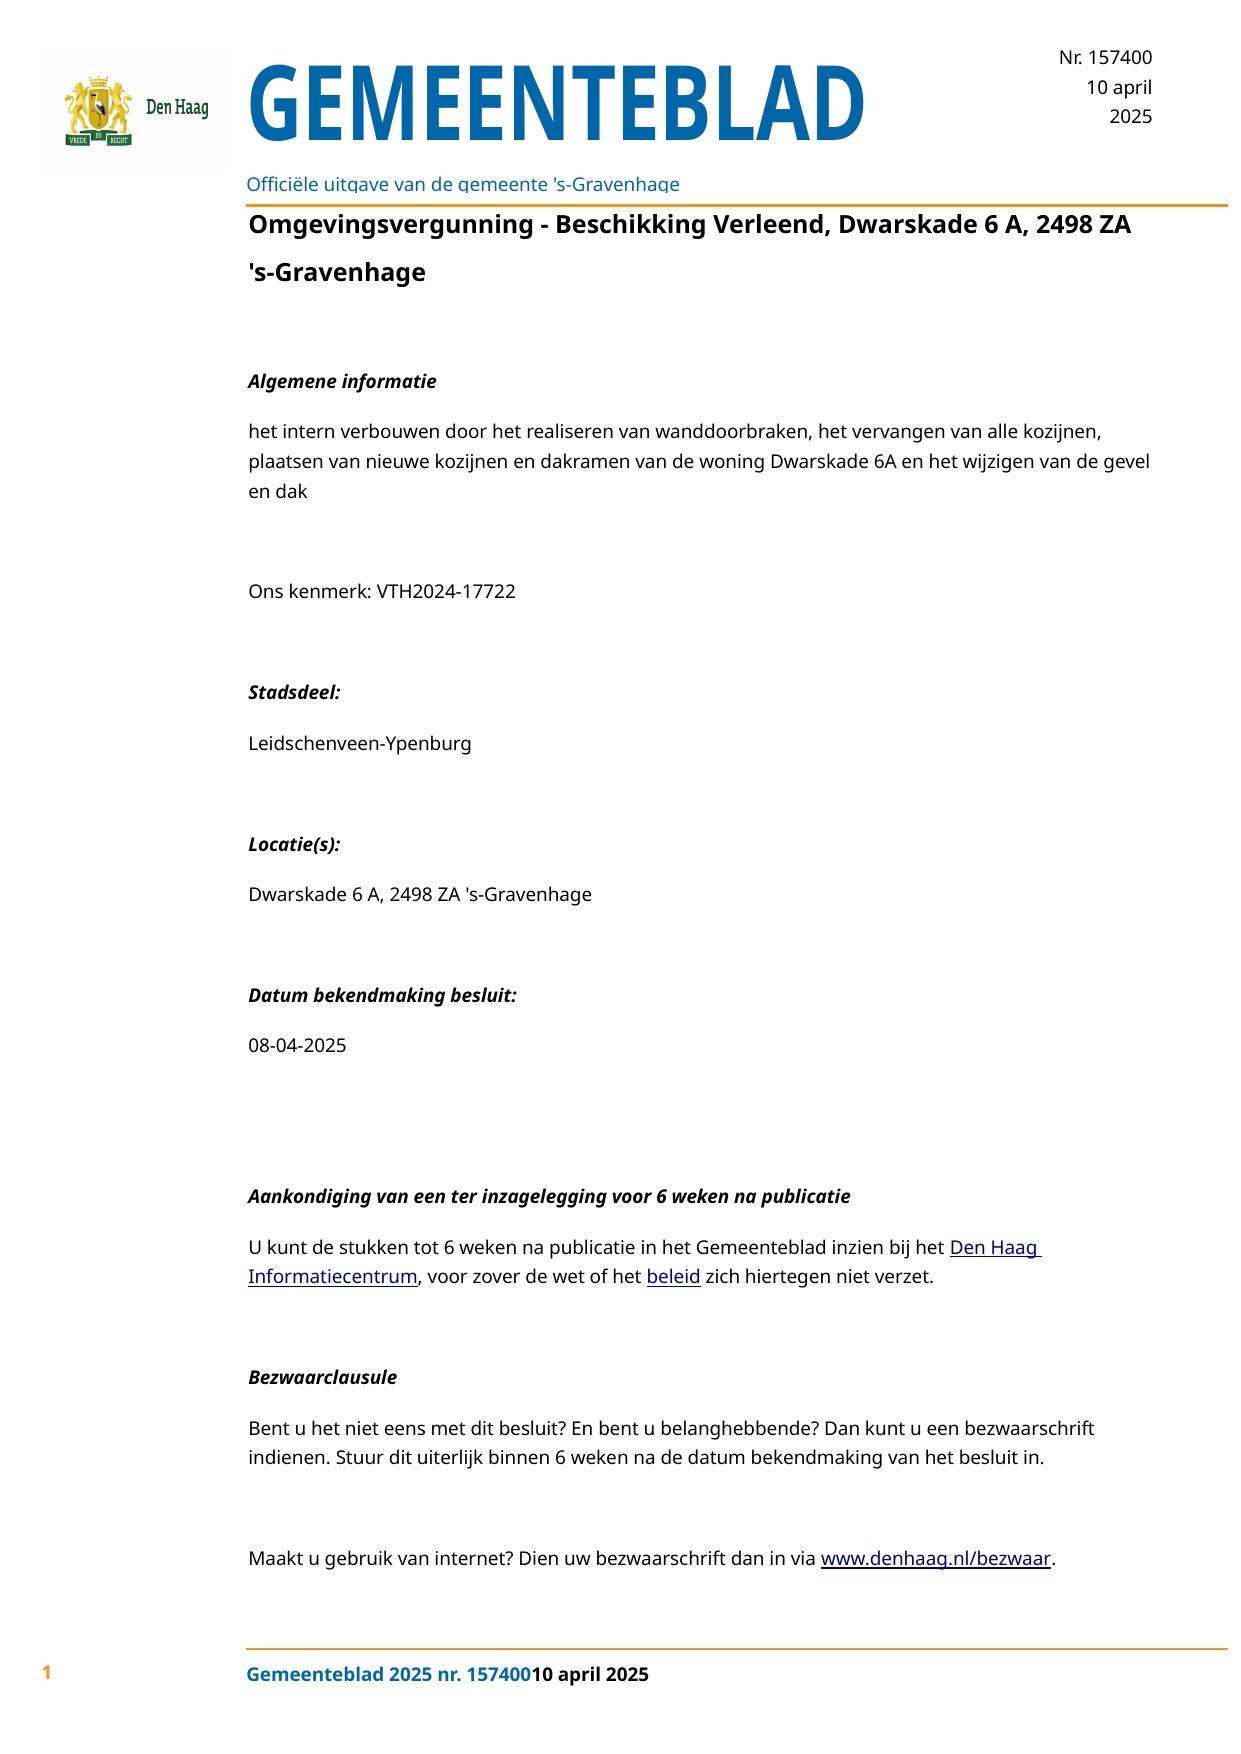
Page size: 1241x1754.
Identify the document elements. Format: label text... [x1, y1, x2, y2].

text Ons kenmerk: VTH2024-17722 [248, 579, 1152, 604]
text Bezwaarclausule [248, 1364, 1152, 1390]
text Leidschenveen-Ypenburg [248, 730, 1152, 756]
text Dwarskade 6 A, 2498 ZA 's-Gravenhage [248, 881, 1152, 907]
text Aankondiging van een ter inzagelegging voor 6 weken na publicatie [248, 1184, 1152, 1209]
text Omgevingsvergunning - Beschikking Verleend, Dwarskade 6 A, 2498 ZA 's-Gravenhage [248, 207, 1152, 288]
text Maakt u gebruik van internet? Dien uw bezwaarschrift dan in via www.denhaag.nl/bezwaar. [248, 1545, 1152, 1571]
text Bent u het niet eens met dit besluit? En bent u belanghebbende? Dan kunt u een bezwaarschrift indienen. Stuur dit uiterlijk binnen 6 weken na de datum bekendmaking van het besluit in. [248, 1415, 1152, 1470]
text Stadsdeel: [248, 679, 1152, 705]
text U kunt de stukken tot 6 weken na publicatie in het Gemeenteblad inzien bij het Den Haag Informatiecentrum, voor zover de wet of het beleid zich hiertegen niet verzet. [248, 1234, 1152, 1289]
text Datum bekendmaking besluit: [248, 982, 1152, 1008]
picture [41, 47, 231, 172]
text 08-04-2025 [248, 1032, 1152, 1058]
text het intern verbouwen door het realiseren van wanddoorbraken, het vervangen van alle kozijnen, plaatsen van nieuwe kozijnen en dakramen van de woning Dwarskade 6A en het wijzigen van de gevel en dak [248, 419, 1152, 504]
text Locatie(s): [248, 831, 1152, 857]
text Algemene informatie [248, 368, 1152, 394]
